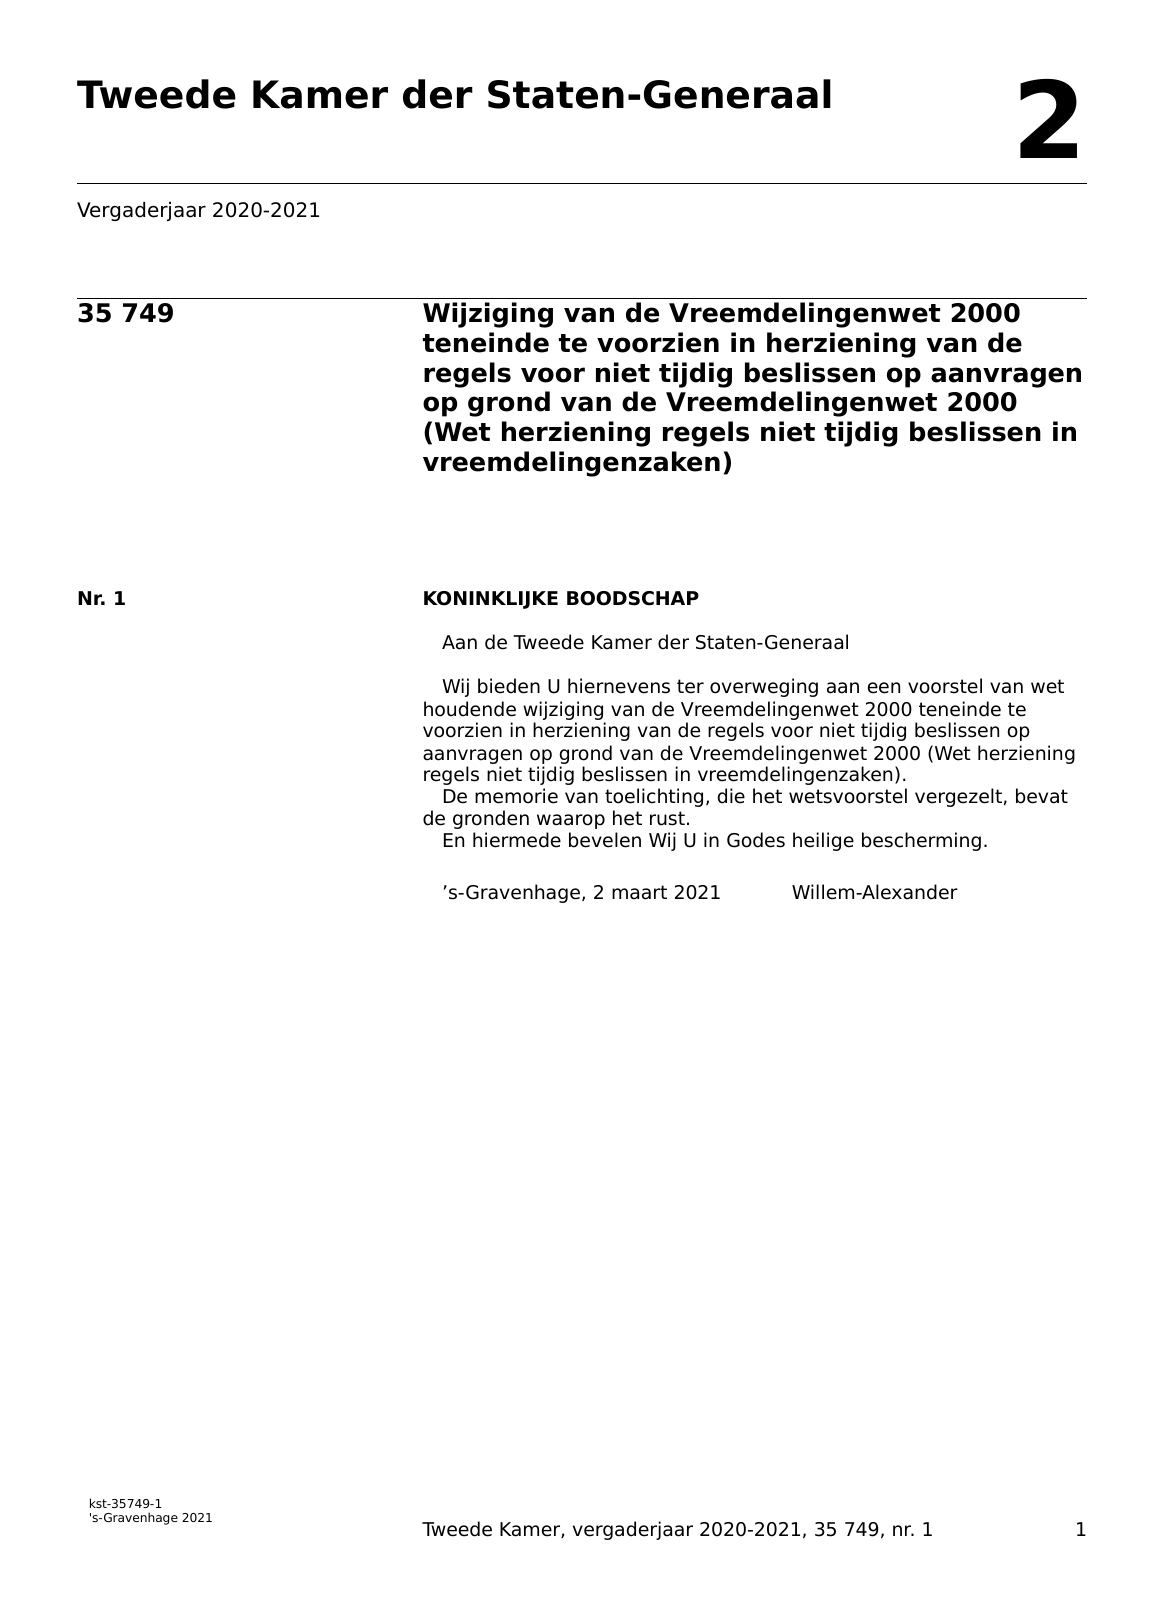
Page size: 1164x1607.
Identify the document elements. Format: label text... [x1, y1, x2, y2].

text kst-35749-1 [88, 1497, 323, 1511]
text Wij bieden U hiernevens ter overweging aan een voorstel van wet houdende wijziging van de Vreemdelingenwet 2000 teneinde te voorzien in herziening van de regels voor niet tijdig beslissen op aanvragen op grond van de Vreemdelingenwet 2000 (Wet herziening regels niet tijdig beslissen in vreemdelingenzaken). [422, 676, 1087, 786]
table_cell Vergaderjaar 2020-2021 [77, 184, 1087, 298]
text Aan de Tweede Kamer der Staten-Generaal [422, 632, 1087, 654]
subtitle 35 749 Wijziging van de Vreemdelingenwet 2000 teneinde te voorzien in herziening van de regels voor niet tijdig beslissen op aanvragen op grond van de Vreemdelingenwet 2000 (Wet herziening regels niet tijdig beslissen in vreemdelingenzaken) [77, 299, 1087, 477]
text ’s-Gravenhage, 2 maart 2021 Willem-Alexander [422, 882, 1087, 904]
table_header 2 [886, 59, 1087, 183]
text En hiermede bevelen Wij U in Godes heilige bescherming. [422, 830, 1087, 852]
text 's-Gravenhage 2021 [88, 1511, 323, 1525]
subtitle Nr. 1 KONINKLIJKE BOODSCHAP [77, 588, 1087, 610]
text De memorie van toelichting, die het wetsvoorstel vergezelt, bevat de gronden waarop het rust. [422, 786, 1087, 830]
table_header Tweede Kamer der Staten-Generaal [77, 59, 886, 183]
